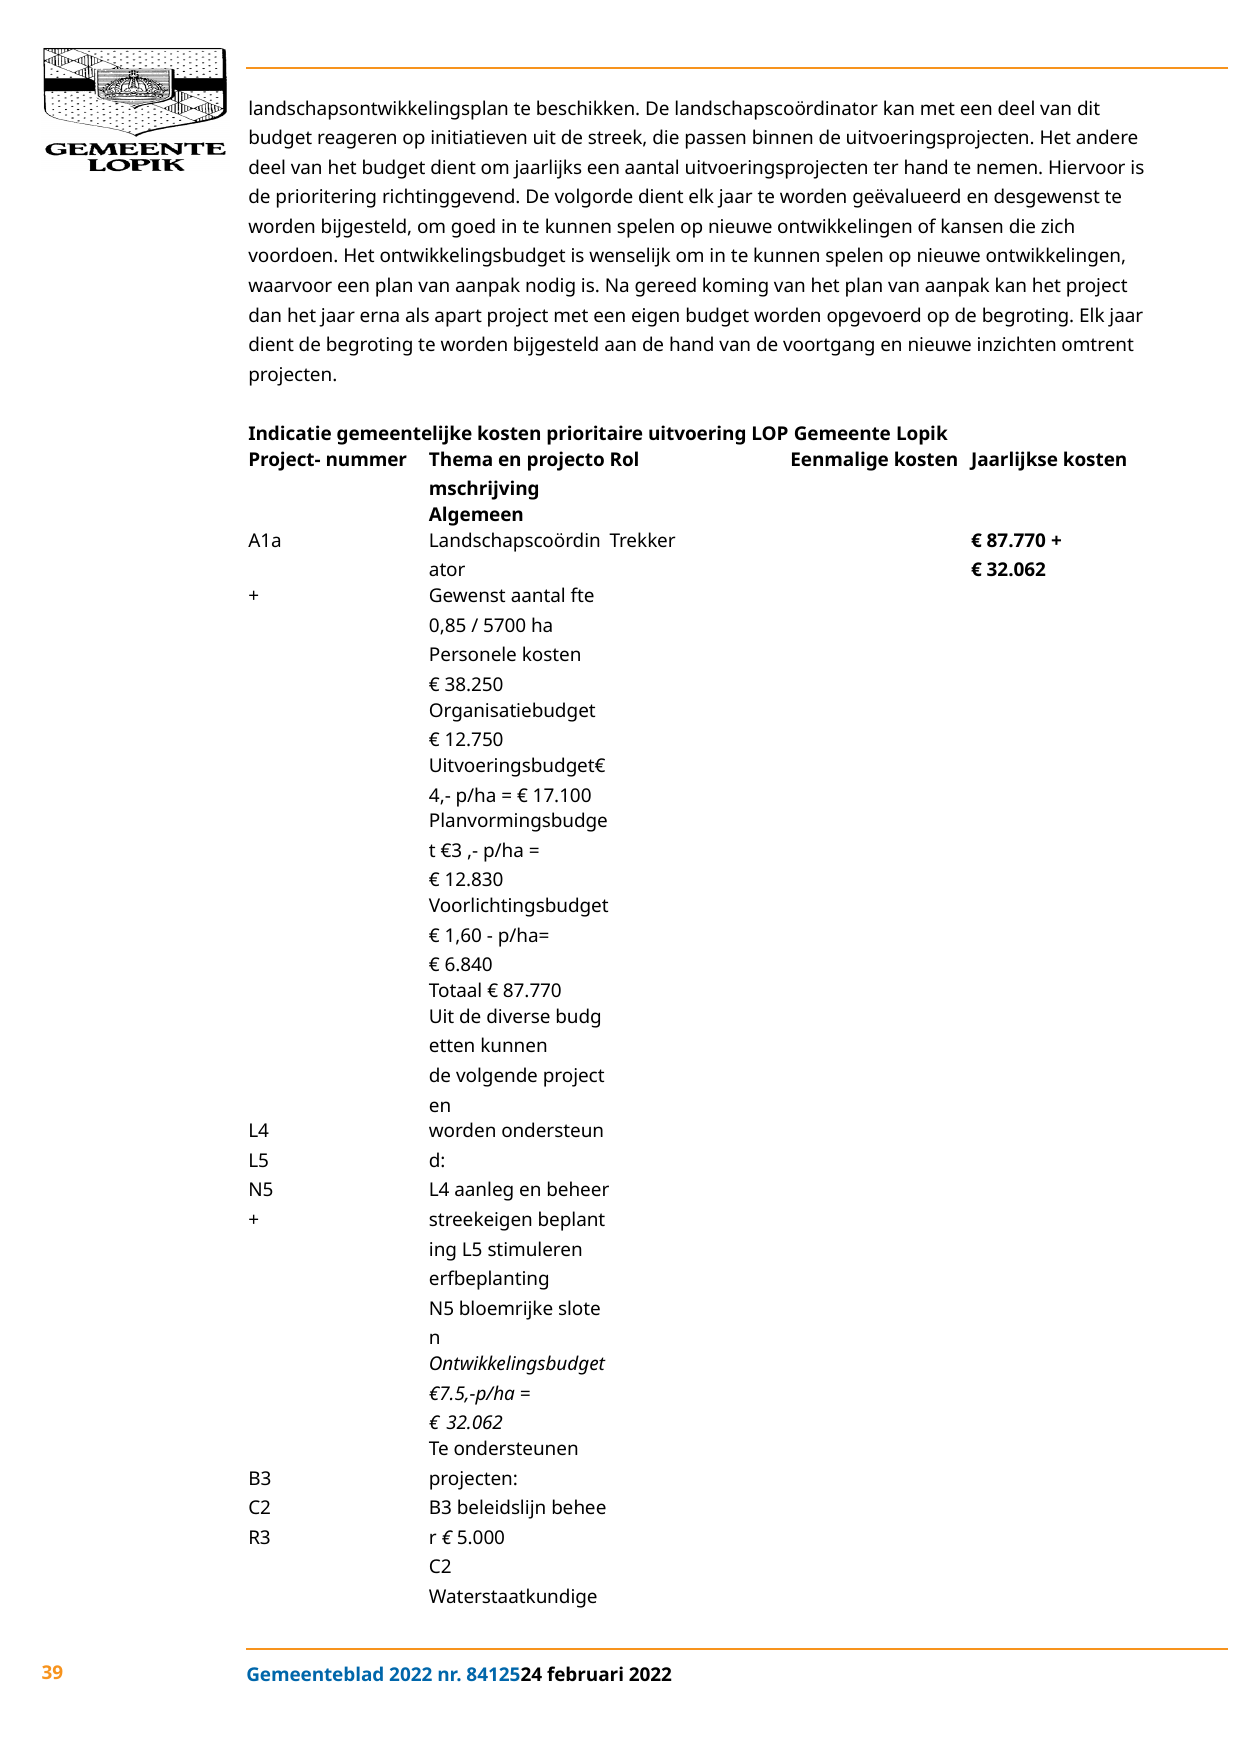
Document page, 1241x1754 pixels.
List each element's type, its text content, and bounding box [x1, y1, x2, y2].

table_cell Ontwikkelingsbudget €7.5,-p/ha = € 32.062 [429, 1350, 609, 1435]
table_cell Jaarlijkse kosten [971, 446, 1152, 501]
text landschapsontwikkelingsplan te beschikken. De landschapscoördinator kan met een deel van dit budget reageren op initiatieven uit de streek, die passen binnen de uitvoeringsprojecten. Het andere deel van het budget dient om jaarlijks een aantal uitvoeringsprojecten ter hand te nemen. Hiervoor is de prioritering richtinggevend. De volgorde dient elk jaar te worden geëvalueerd en desgewenst te worden bijgesteld, om goed in te kunnen spelen op nieuwe ontwikkelingen of kansen die zich voordoen. Het ontwikkelingsbudget is wenselijk om in te kunnen spelen op nieuwe ontwikkelingen, waarvoor een plan van aanpak nodig is. Na gereed koming van het plan van aanpak kan het project dan het jaar erna als apart project met een eigen budget worden opgevoerd op de begroting. Elk jaar dient de begroting te worden bijgesteld aan de hand van de voortgang en nieuwe inzichten omtrent projecten. [248, 95, 1152, 387]
table_cell [971, 977, 1152, 1003]
table_cell [971, 1350, 1152, 1435]
table_cell [971, 893, 1152, 977]
table_header [971, 420, 1152, 446]
table_cell [609, 1435, 790, 1609]
table_cell [971, 583, 1152, 697]
table_cell Algemeen [429, 501, 609, 527]
table_cell [248, 1350, 429, 1435]
table_cell Voorlichtingsbudget € 1,60 - p/ha= € 6.840 [429, 893, 609, 977]
table_cell Trekker [609, 527, 790, 582]
table_cell [609, 1003, 790, 1117]
table_header Indicatie gemeentelijke kosten prioritaire uitvoering LOP Gemeente Lopik [248, 420, 971, 446]
table_cell Eenmalige kosten [790, 446, 971, 501]
table_cell Rol [609, 446, 790, 501]
table_cell [609, 1118, 790, 1350]
table_cell [609, 501, 790, 527]
table_cell + [248, 583, 429, 697]
table_cell [971, 697, 1152, 752]
table_cell Landschapscoördinator [429, 527, 609, 582]
table_cell [971, 1003, 1152, 1117]
table_cell Totaal € 87.770 [429, 977, 609, 1003]
table_cell [248, 501, 429, 527]
table_cell Organisatiebudget € 12.750 [429, 697, 609, 752]
table_cell Gewenst aantal fte 0,85 / 5700 ha Personele kosten € 38.250 [429, 583, 609, 697]
table_cell [971, 1118, 1152, 1350]
table_cell [609, 752, 790, 807]
table_cell [609, 1350, 790, 1435]
table_cell [971, 501, 1152, 527]
picture [41, 47, 231, 172]
table_cell [248, 697, 429, 752]
table_cell [609, 977, 790, 1003]
table_cell [248, 977, 429, 1003]
table_cell Thema en projectomschrijving [429, 446, 609, 501]
table_cell Uit de diverse budgetten kunnen de volgende projecten [429, 1003, 609, 1117]
table_cell Te ondersteunen projecten: B3 beleidslijn beheer € 5.000 C2 Waterstaatkundige [429, 1435, 609, 1609]
table_cell [248, 752, 429, 807]
table_cell Planvormingsbudget €3 ,- p/ha = € 12.830 [429, 808, 609, 892]
table_cell [971, 1435, 1152, 1609]
table_cell € 87.770 + € 32.062 [971, 527, 1152, 582]
table_cell [971, 752, 1152, 807]
table_cell [790, 501, 971, 527]
table_cell [248, 1003, 429, 1117]
table_cell [248, 893, 429, 977]
table_cell A1a [248, 527, 429, 582]
table_cell L4 L5 N5 + [248, 1118, 429, 1350]
table_cell worden ondersteund: L4 aanleg en beheerstreekeigen beplanting L5 stimuleren erfbeplanting N5 bloemrijke sloten [429, 1118, 609, 1350]
table_cell [609, 893, 790, 977]
table_cell B3 C2 R3 [248, 1435, 429, 1609]
table_cell Uitvoeringsbudget€4,- p/ha = € 17.100 [429, 752, 609, 807]
table_cell [248, 808, 429, 892]
table_cell [609, 697, 790, 752]
table_cell Project- nummer [248, 446, 429, 501]
table_cell [609, 808, 790, 892]
table_cell [790, 527, 971, 1609]
table_cell [971, 808, 1152, 892]
table_cell [609, 583, 790, 697]
